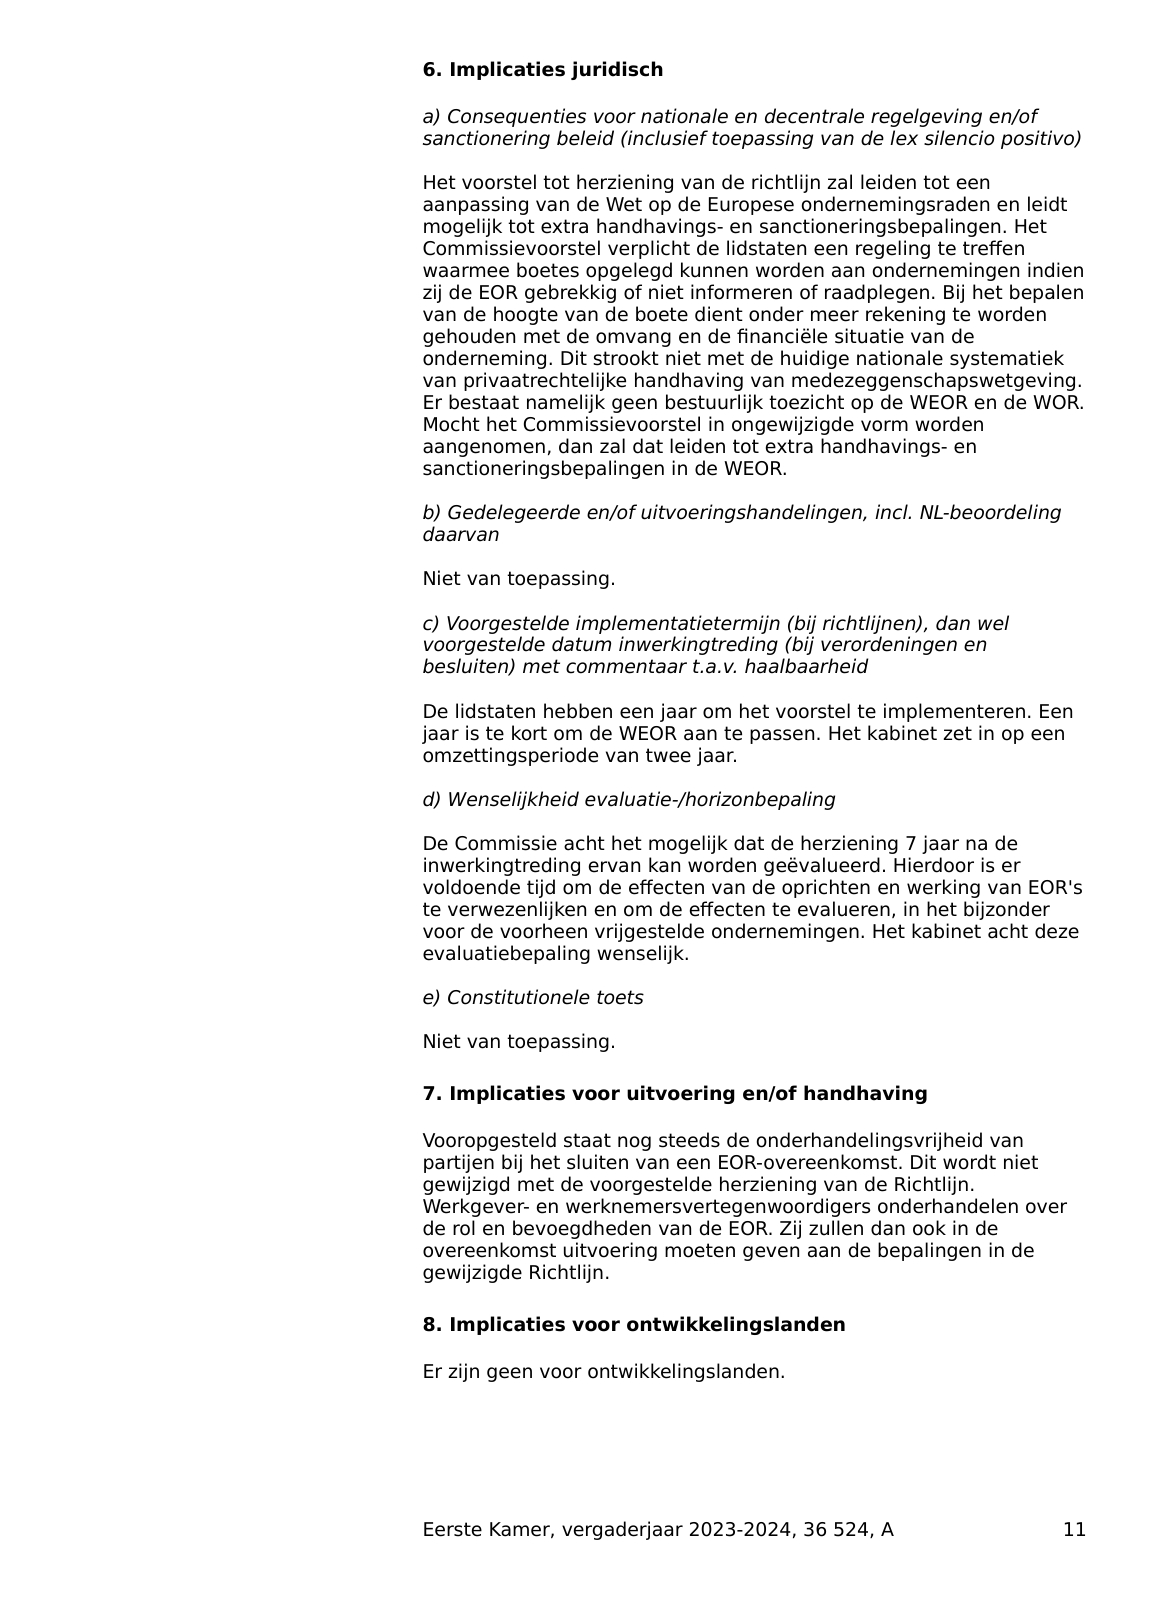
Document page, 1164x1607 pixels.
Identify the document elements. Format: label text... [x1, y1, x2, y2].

text Niet van toepassing. [422, 1031, 1087, 1053]
subtitle e) Constitutionele toets [422, 987, 1087, 1009]
subtitle a) Consequenties voor nationale en decentrale regelgeving en/of sanctionering beleid (inclusief toepassing van de lex silencio positivo) [422, 106, 1087, 150]
subtitle 7. Implicaties voor uitvoering en/of handhaving [422, 1083, 1087, 1105]
subtitle b) Gedelegeerde en/of uitvoeringshandelingen, incl. NL-beoordeling daarvan [422, 502, 1087, 546]
text Het voorstel tot herziening van de richtlijn zal leiden tot een aanpassing van de Wet op de Europese ondernemingsraden en leidt mogelijk tot extra handhavings- en sanctioneringsbepalingen. Het Commissievoorstel verplicht de lidstaten een regeling te treffen waarmee boetes opgelegd kunnen worden aan ondernemingen indien zij de EOR gebrekkig of niet informeren of raadplegen. Bij het bepalen van de hoogte van de boete dient onder meer rekening te worden gehouden met de omvang en de financiële situatie van de onderneming. Dit strookt niet met de huidige nationale systematiek van privaatrechtelijke handhaving van medezeggenschapswetgeving. Er bestaat namelijk geen bestuurlijk toezicht op de WEOR en de WOR. Mocht het Commissievoorstel in ongewijzigde vorm worden aangenomen, dan zal dat leiden tot extra handhavings- en sanctioneringsbepalingen in de WEOR. [422, 172, 1087, 480]
subtitle c) Voorgestelde implementatietermijn (bij richtlijnen), dan wel voorgestelde datum inwerkingtreding (bij verordeningen en besluiten) met commentaar t.a.v. haalbaarheid [422, 612, 1087, 678]
subtitle 6. Implicaties juridisch [422, 59, 1087, 81]
text Niet van toepassing. [422, 568, 1087, 590]
text De Commissie acht het mogelijk dat de herziening 7 jaar na de inwerkingtreding ervan kan worden geëvalueerd. Hierdoor is er voldoende tijd om de effecten van de oprichten en werking van EOR's te verwezenlijken en om de effecten te evalueren, in het bijzonder voor de voorheen vrijgestelde ondernemingen. Het kabinet acht deze evaluatiebepaling wenselijk. [422, 833, 1087, 965]
text Vooropgesteld staat nog steeds de onderhandelingsvrijheid van partijen bij het sluiten van een EOR-overeenkomst. Dit wordt niet gewijzigd met de voorgestelde herziening van de Richtlijn. Werkgever- en werknemersvertegenwoordigers onderhandelen over de rol en bevoegdheden van de EOR. Zij zullen dan ook in de overeenkomst uitvoering moeten geven aan de bepalingen in de gewijzigde Richtlijn. [422, 1130, 1087, 1284]
subtitle d) Wenselijkheid evaluatie-/horizonbepaling [422, 789, 1087, 811]
text De lidstaten hebben een jaar om het voorstel te implementeren. Een jaar is te kort om de WEOR aan te passen. Het kabinet zet in op een omzettingsperiode van twee jaar. [422, 701, 1087, 766]
text Er zijn geen voor ontwikkelingslanden. [422, 1361, 1087, 1383]
subtitle 8. Implicaties voor ontwikkelingslanden [422, 1314, 1087, 1336]
